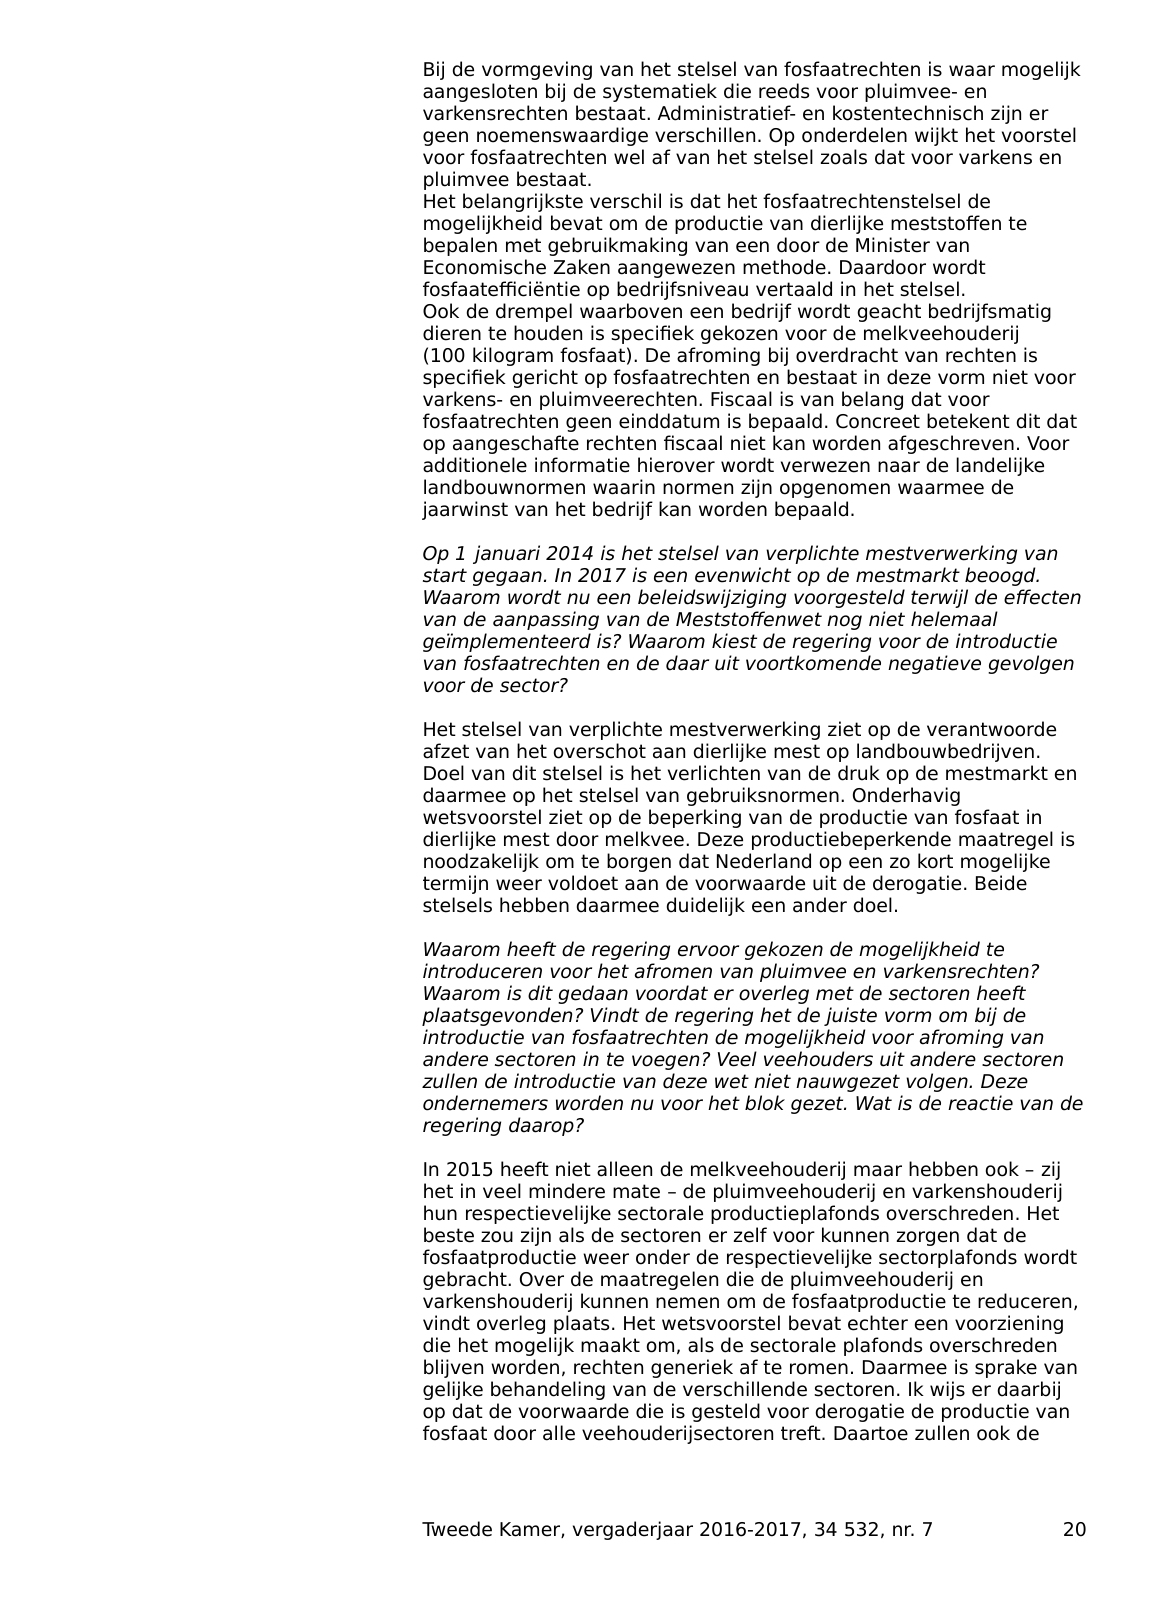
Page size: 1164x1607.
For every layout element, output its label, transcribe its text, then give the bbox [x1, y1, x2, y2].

text Het stelsel van verplichte mestverwerking ziet op de verantwoorde afzet van het overschot aan dierlijke mest op landbouwbedrijven. Doel van dit stelsel is het verlichten van de druk op de mestmarkt en daarmee op het stelsel van gebruiksnormen. Onderhavig wetsvoorstel ziet op de beperking van de productie van fosfaat in dierlijke mest door melkvee. Deze productiebeperkende maatregel is noodzakelijk om te borgen dat Nederland op een zo kort mogelijke termijn weer voldoet aan de voorwaarde uit de derogatie. Beide stelsels hebben daarmee duidelijk een ander doel. [422, 719, 1087, 917]
text Op 1 januari 2014 is het stelsel van verplichte mestverwerking van start gegaan. In 2017 is een evenwicht op de mestmarkt beoogd. Waarom wordt nu een beleidswijziging voorgesteld terwijl de effecten van de aanpassing van de Meststoffenwet nog niet helemaal geïmplementeerd is? Waarom kiest de regering voor de introductie van fosfaatrechten en de daar uit voortkomende negatieve gevolgen voor de sector? [422, 543, 1087, 697]
text Waarom heeft de regering ervoor gekozen de mogelijkheid te introduceren voor het afromen van pluimvee en varkensrechten? Waarom is dit gedaan voordat er overleg met de sectoren heeft plaatsgevonden? Vindt de regering het de juiste vorm om bij de introductie van fosfaatrechten de mogelijkheid voor afroming van andere sectoren in te voegen? Veel veehouders uit andere sectoren zullen de introductie van deze wet niet nauwgezet volgen. Deze ondernemers worden nu voor het blok gezet. Wat is de reactie van de regering daarop? [422, 939, 1087, 1137]
text Het belangrijkste verschil is dat het fosfaatrechtenstelsel de mogelijkheid bevat om de productie van dierlijke meststoffen te bepalen met gebruikmaking van een door de Minister van Economische Zaken aangewezen methode. Daardoor wordt fosfaatefficiëntie op bedrijfsniveau vertaald in het stelsel. [422, 191, 1087, 301]
text In 2015 heeft niet alleen de melkveehouderij maar hebben ook – zij het in veel mindere mate – de pluimveehouderij en varkenshouderij hun respectievelijke sectorale productieplafonds overschreden. Het beste zou zijn als de sectoren er zelf voor kunnen zorgen dat de fosfaatproductie weer onder de respectievelijke sectorplafonds wordt gebracht. Over de maatregelen die de pluimveehouderij en varkenshouderij kunnen nemen om de fosfaatproductie te reduceren, vindt overleg plaats. Het wetsvoorstel bevat echter een voorziening die het mogelijk maakt om, als de sectorale plafonds overschreden blijven worden, rechten generiek af te romen. Daarmee is sprake van gelijke behandeling van de verschillende sectoren. Ik wijs er daarbij op dat de voorwaarde die is gesteld voor derogatie de productie van fosfaat door alle veehouderijsectoren treft. Daartoe zullen ook de [422, 1159, 1087, 1444]
text Bij de vormgeving van het stelsel van fosfaatrechten is waar mogelijk aangesloten bij de systematiek die reeds voor pluimvee- en varkensrechten bestaat. Administratief- en kostentechnisch zijn er geen noemenswaardige verschillen. Op onderdelen wijkt het voorstel voor fosfaatrechten wel af van het stelsel zoals dat voor varkens en pluimvee bestaat. [422, 59, 1087, 191]
text Ook de drempel waarboven een bedrijf wordt geacht bedrijfsmatig dieren te houden is specifiek gekozen voor de melkveehouderij (100 kilogram fosfaat). De afroming bij overdracht van rechten is specifiek gericht op fosfaatrechten en bestaat in deze vorm niet voor varkens- en pluimveerechten. Fiscaal is van belang dat voor fosfaatrechten geen einddatum is bepaald. Concreet betekent dit dat op aangeschafte rechten fiscaal niet kan worden afgeschreven. Voor additionele informatie hierover wordt verwezen naar de landelijke landbouwnormen waarin normen zijn opgenomen waarmee de jaarwinst van het bedrijf kan worden bepaald. [422, 301, 1087, 521]
